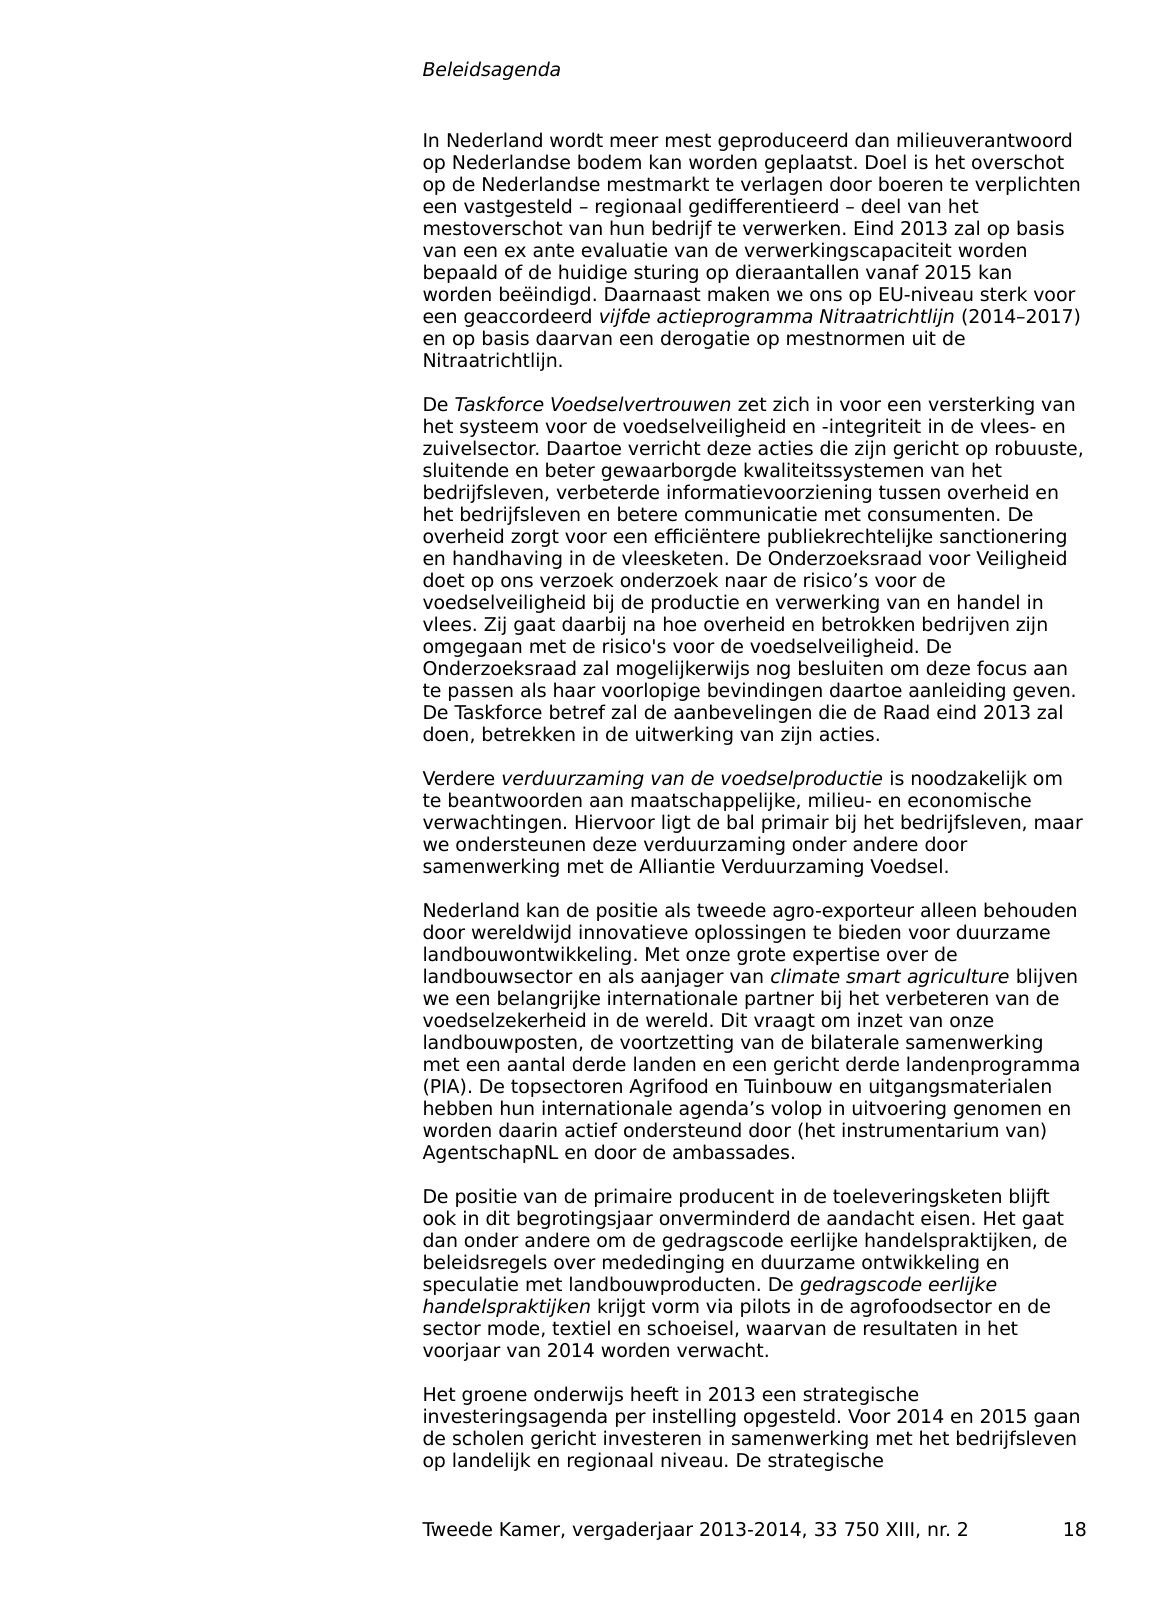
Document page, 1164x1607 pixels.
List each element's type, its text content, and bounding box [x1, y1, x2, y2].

text Verdere verduurzaming van de voedselproductie is noodzakelijk om te beantwoorden aan maatschappelijke, milieu- en economische verwachtingen. Hiervoor ligt de bal primair bij het bedrijfsleven, maar we ondersteunen deze verduurzaming onder andere door samenwerking met de Alliantie Verduurzaming Voedsel. [422, 768, 1087, 878]
text De positie van de primaire producent in de toeleveringsketen blijft ook in dit begrotingsjaar onverminderd de aandacht eisen. Het gaat dan onder andere om de gedragscode eerlijke handelspraktijken, de beleidsregels over mededinging en duurzame ontwikkeling en speculatie met landbouwproducten. De gedragscode eerlijke handelspraktijken krijgt vorm via pilots in de agrofoodsector en de sector mode, textiel en schoeisel, waarvan de resultaten in het voorjaar van 2014 worden verwacht. [422, 1186, 1087, 1362]
text Het groene onderwijs heeft in 2013 een strategische investeringsagenda per instelling opgesteld. Voor 2014 en 2015 gaan de scholen gericht investeren in samenwerking met het bedrijfsleven op landelijk en regionaal niveau. De strategische [422, 1384, 1087, 1472]
text In Nederland wordt meer mest geproduceerd dan milieuverantwoord op Nederlandse bodem kan worden geplaatst. Doel is het overschot op de Nederlandse mestmarkt te verlagen door boeren te verplichten een vastgesteld – regionaal gedifferentieerd – deel van het mestoverschot van hun bedrijf te verwerken. Eind 2013 zal op basis van een ex ante evaluatie van de verwerkingscapaciteit worden bepaald of de huidige sturing op dieraantallen vanaf 2015 kan worden beëindigd. Daarnaast maken we ons op EU-niveau sterk voor een geaccordeerd vijfde actieprogramma Nitraatrichtlijn (2014–2017) en op basis daarvan een derogatie op mestnormen uit de Nitraatrichtlijn. [422, 130, 1087, 372]
text De Taskforce Voedselvertrouwen zet zich in voor een versterking van het systeem voor de voedselveiligheid en -integriteit in de vlees- en zuivelsector. Daartoe verricht deze acties die zijn gericht op robuuste, sluitende en beter gewaarborgde kwaliteitssystemen van het bedrijfsleven, verbeterde informatievoorziening tussen overheid en het bedrijfsleven en betere communicatie met consumenten. De overheid zorgt voor een efficiëntere publiekrechtelijke sanctionering en handhaving in de vleesketen. De Onderzoeksraad voor Veiligheid doet op ons verzoek onderzoek naar de risico’s voor de voedselveiligheid bij de productie en verwerking van en handel in vlees. Zij gaat daarbij na hoe overheid en betrokken bedrijven zijn omgegaan met de risico's voor de voedselveiligheid. De Onderzoeksraad zal mogelijkerwijs nog besluiten om deze focus aan te passen als haar voorlopige bevindingen daartoe aanleiding geven. De Taskforce betref zal de aanbevelingen die de Raad eind 2013 zal doen, betrekken in de uitwerking van zijn acties. [422, 394, 1087, 746]
text Nederland kan de positie als tweede agro-exporteur alleen behouden door wereldwijd innovatieve oplossingen te bieden voor duurzame landbouwontwikkeling. Met onze grote expertise over de landbouwsector en als aanjager van climate smart agriculture blijven we een belangrijke internationale partner bij het verbeteren van de voedselzekerheid in de wereld. Dit vraagt om inzet van onze landbouwposten, de voortzetting van de bilaterale samenwerking met een aantal derde landen en een gericht derde landenprogramma (PIA). De topsectoren Agrifood en Tuinbouw en uitgangsmaterialen hebben hun internationale agenda’s volop in uitvoering genomen en worden daarin actief ondersteund door (het instrumentarium van) AgentschapNL en door de ambassades. [422, 900, 1087, 1163]
